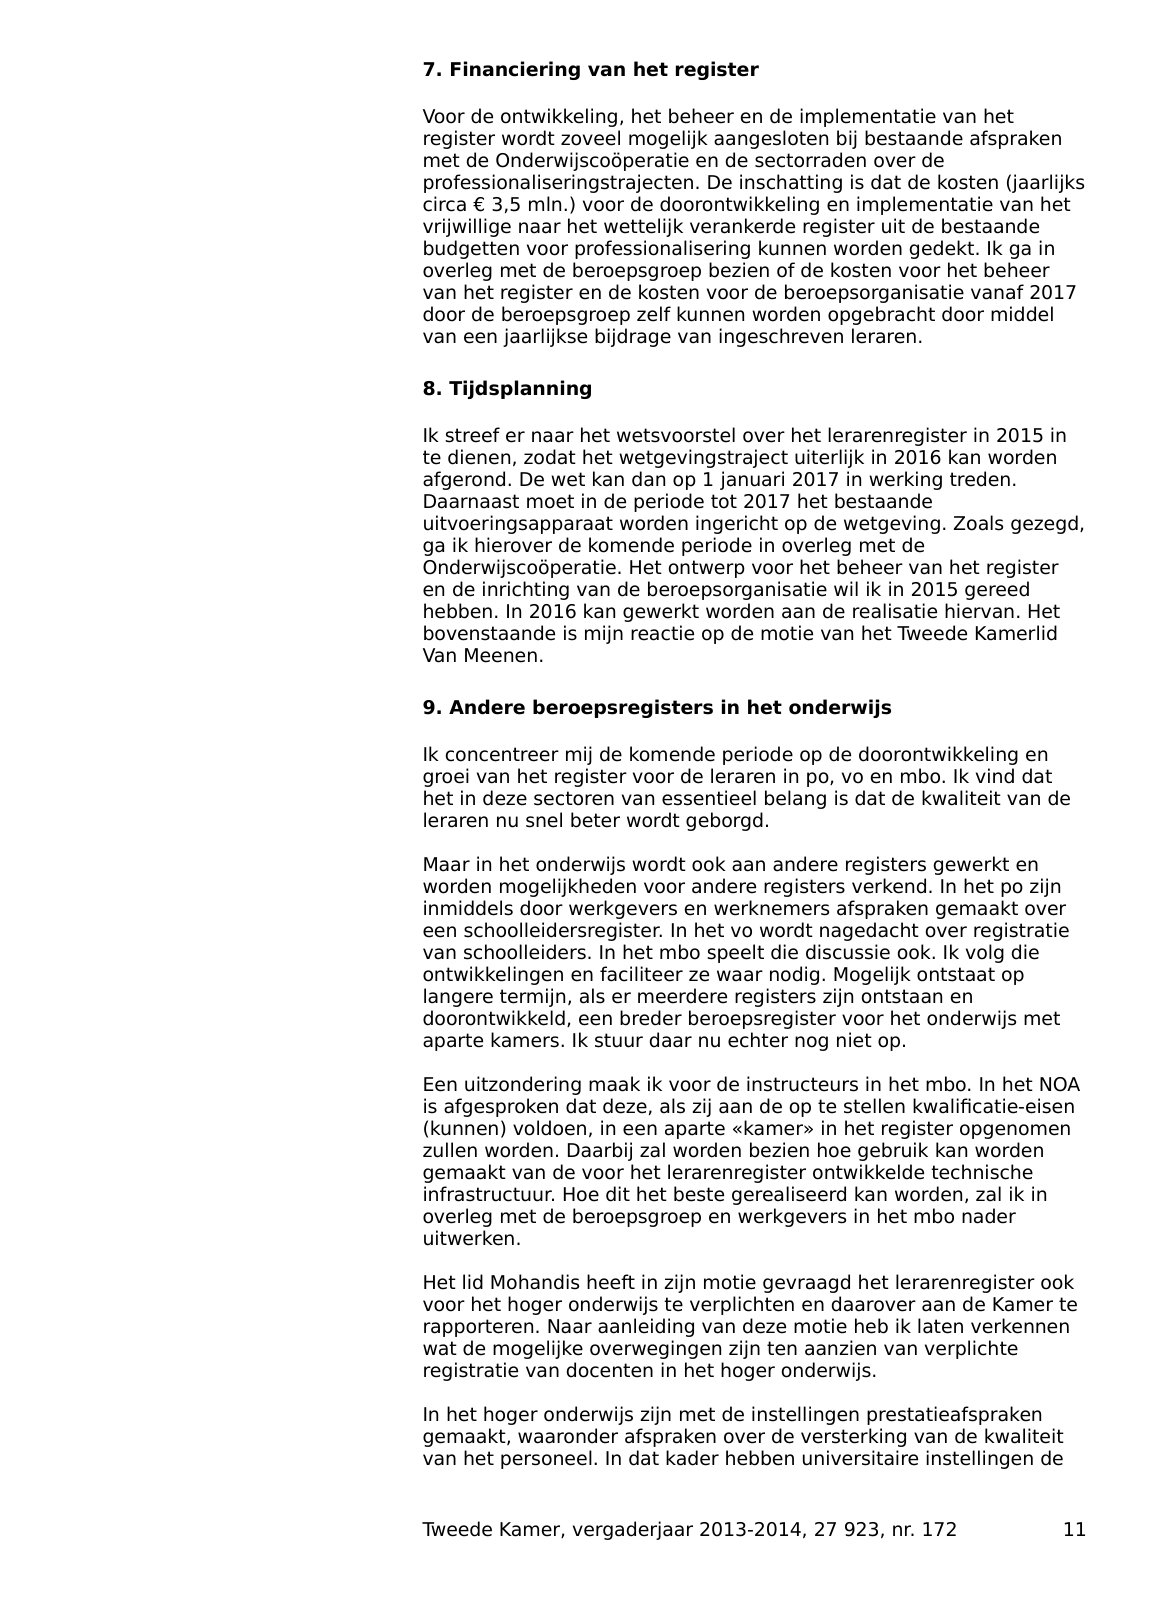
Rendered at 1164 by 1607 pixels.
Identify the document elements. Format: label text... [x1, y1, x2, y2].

text Een uitzondering maak ik voor de instructeurs in het mbo. In het NOA is afgesproken dat deze, als zij aan de op te stellen kwalificatie-eisen (kunnen) voldoen, in een aparte «kamer» in het register opgenomen zullen worden. Daarbij zal worden bezien hoe gebruik kan worden gemaakt van de voor het lerarenregister ontwikkelde technische infrastructuur. Hoe dit het beste gerealiseerd kan worden, zal ik in overleg met de beroepsgroep en werkgevers in het mbo nader uitwerken. [422, 1074, 1087, 1249]
subtitle 9. Andere beroepsregisters in het onderwijs [422, 697, 1087, 718]
text Maar in het onderwijs wordt ook aan andere registers gewerkt en worden mogelijkheden voor andere registers verkend. In het po zijn inmiddels door werkgevers en werknemers afspraken gemaakt over een schoolleidersregister. In het vo wordt nagedacht over registratie van schoolleiders. In het mbo speelt die discussie ook. Ik volg die ontwikkelingen en faciliteer ze waar nodig. Mogelijk ontstaat op langere termijn, als er meerdere registers zijn ontstaan en doorontwikkeld, een breder beroepsregister voor het onderwijs met aparte kamers. Ik stuur daar nu echter nog niet op. [422, 854, 1087, 1051]
text Het lid Mohandis heeft in zijn motie gevraagd het lerarenregister ook voor het hoger onderwijs te verplichten en daarover aan de Kamer te rapporteren. Naar aanleiding van deze motie heb ik laten verkennen wat de mogelijke overwegingen zijn ten aanzien van verplichte registratie van docenten in het hoger onderwijs. [422, 1272, 1087, 1382]
text Voor de ontwikkeling, het beheer en de implementatie van het register wordt zoveel mogelijk aangesloten bij bestaande afspraken met de Onderwijscoöperatie en de sectorraden over de professionaliseringstrajecten. De inschatting is dat de kosten (jaarlijks circa € 3,5 mln.) voor de doorontwikkeling en implementatie van het vrijwillige naar het wettelijk verankerde register uit de bestaande budgetten voor professionalisering kunnen worden gedekt. Ik ga in overleg met de beroepsgroep bezien of de kosten voor het beheer van het register en de kosten voor de beroepsorganisatie vanaf 2017 door de beroepsgroep zelf kunnen worden opgebracht door middel van een jaarlijkse bijdrage van ingeschreven leraren. [422, 106, 1087, 348]
subtitle 8. Tijdsplanning [422, 378, 1087, 400]
subtitle 7. Financiering van het register [422, 59, 1087, 81]
text Ik concentreer mij de komende periode op de doorontwikkeling en groei van het register voor de leraren in po, vo en mbo. Ik vind dat het in deze sectoren van essentieel belang is dat de kwaliteit van de leraren nu snel beter wordt geborgd. [422, 743, 1087, 831]
text In het hoger onderwijs zijn met de instellingen prestatieafspraken gemaakt, waaronder afspraken over de versterking van de kwaliteit van het personeel. In dat kader hebben universitaire instellingen de [422, 1404, 1087, 1470]
text Ik streef er naar het wetsvoorstel over het lerarenregister in 2015 in te dienen, zodat het wetgevingstraject uiterlijk in 2016 kan worden afgerond. De wet kan dan op 1 januari 2017 in werking treden. Daarnaast moet in de periode tot 2017 het bestaande uitvoeringsapparaat worden ingericht op de wetgeving. Zoals gezegd, ga ik hierover de komende periode in overleg met de Onderwijscoöperatie. Het ontwerp voor het beheer van het register en de inrichting van de beroepsorganisatie wil ik in 2015 gereed hebben. In 2016 kan gewerkt worden aan de realisatie hiervan. Het bovenstaande is mijn reactie op de motie van het Tweede Kamerlid Van Meenen. [422, 425, 1087, 667]
